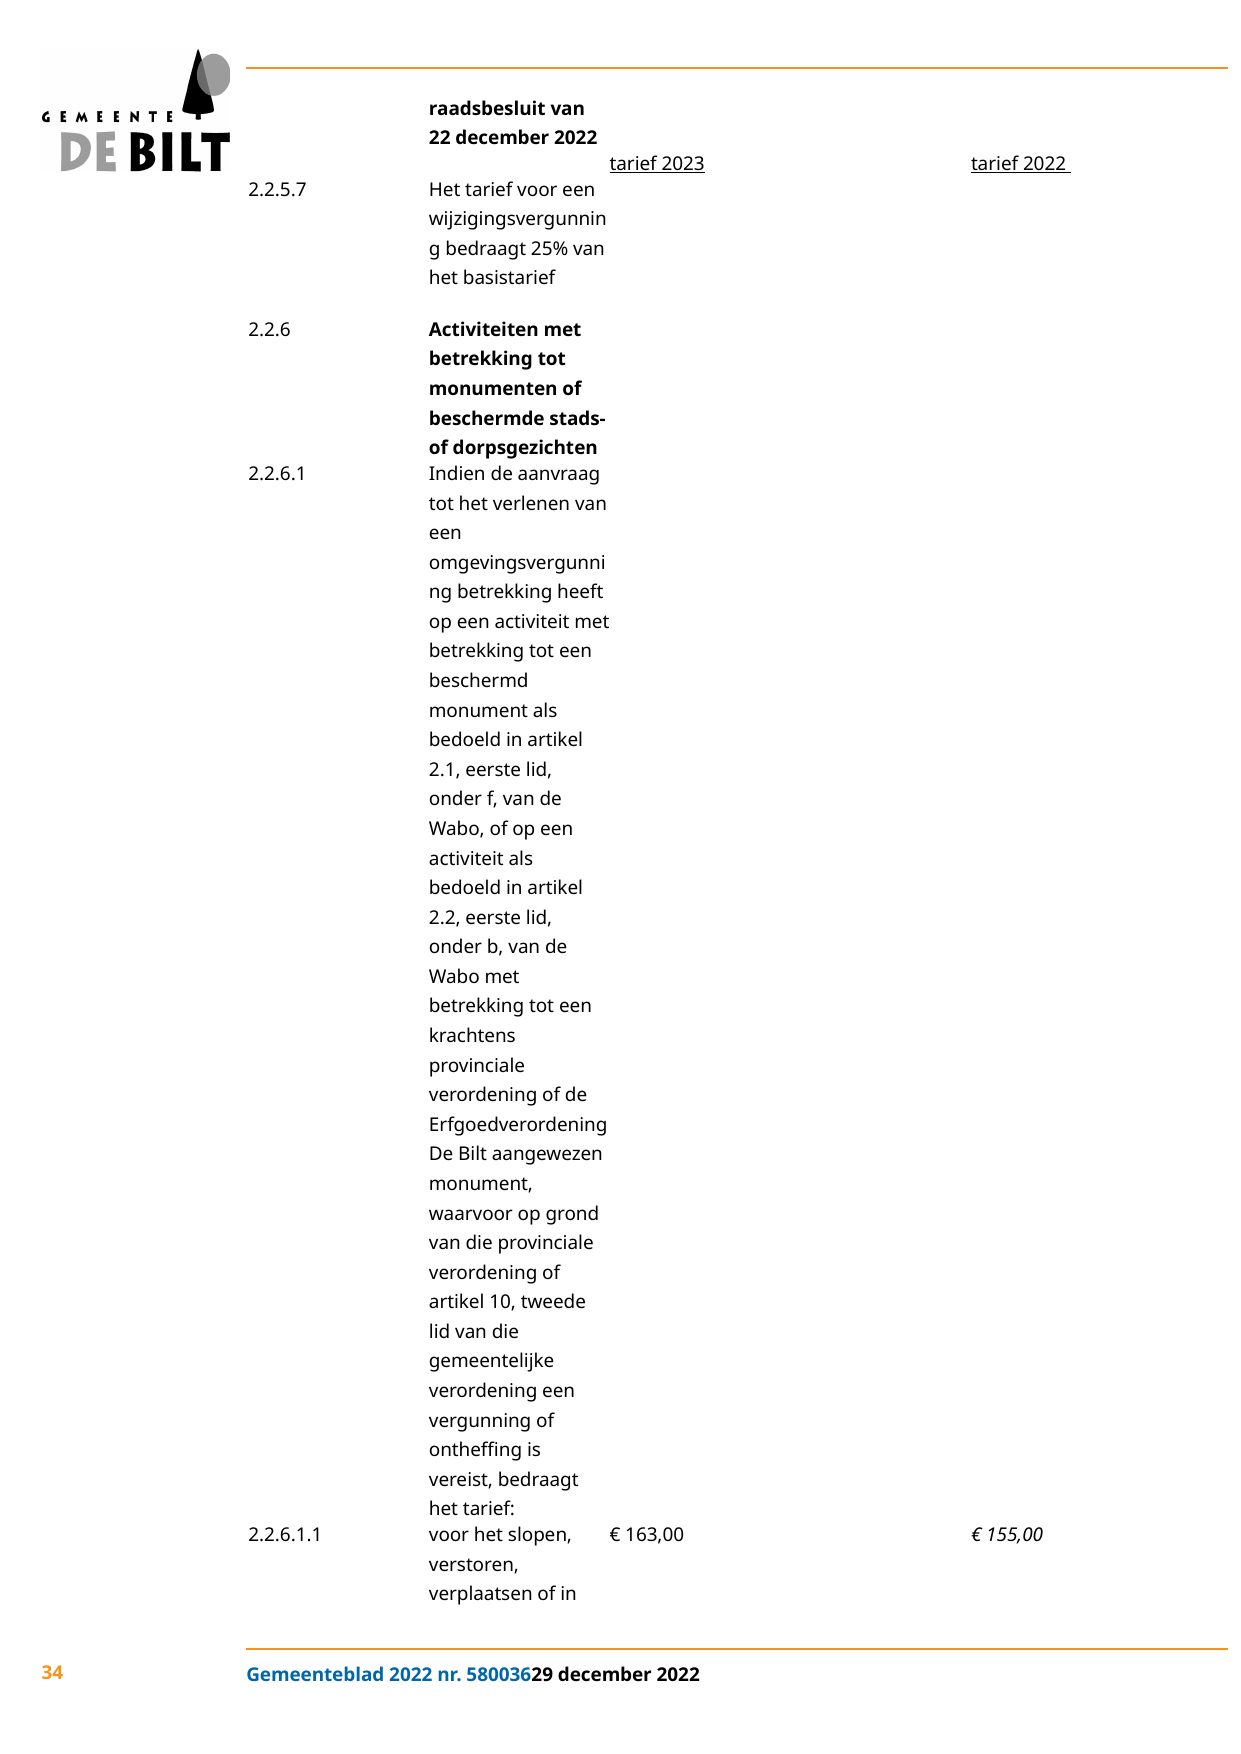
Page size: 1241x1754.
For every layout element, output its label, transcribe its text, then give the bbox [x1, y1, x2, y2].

table_cell tarief 2023 [609, 150, 971, 176]
table_cell [248, 150, 429, 176]
table_cell [609, 316, 971, 460]
table_cell [609, 290, 971, 316]
table_cell Indien de aanvraag tot het verlenen van een omgevingsvergunning betrekking heeft op een activiteit met betrekking tot een beschermd monument als bedoeld in artikel 2.1, eerste lid, onder f, van de Wabo, of op een activiteit als bedoeld in artikel 2.2, eerste lid, onder b, van de Wabo met betrekking tot een krachtens provinciale verordening of de Erfgoedverordening De Bilt aangewezen monument, waarvoor op grond van die provinciale verordening of artikel 10, tweede lid van die gemeentelijke verordening een vergunning of ontheffing is vereist, bedraagt het tarief: [429, 460, 609, 1521]
table_cell 2.2.6 [248, 316, 429, 460]
table_cell [609, 460, 971, 1521]
table_cell Activiteiten met betrekking tot monumenten of beschermde stads- of dorpsgezichten [429, 316, 609, 460]
table_header raadsbesluit van 22 december 2022 [429, 95, 609, 150]
table_cell Het tarief voor een wijzigingsvergunning bedraagt 25% van het basistarief [429, 176, 609, 290]
table_cell € 163,00 [609, 1521, 971, 1606]
table_cell [609, 176, 971, 290]
picture [41, 47, 231, 172]
table_cell tarief 2022 [971, 150, 1152, 176]
table_cell [429, 150, 609, 176]
table_header [609, 95, 1152, 150]
table_cell [971, 316, 1152, 460]
table_cell 2.2.6.1.1 [248, 1521, 429, 1606]
table_cell 2.2.5.7 [248, 176, 429, 290]
table_cell voor het slopen, verstoren, verplaatsen of in [429, 1521, 609, 1606]
table_header [248, 95, 429, 150]
table_cell [429, 290, 609, 316]
table_cell [971, 290, 1152, 316]
table_cell € 155,00 [971, 1521, 1152, 1606]
table_cell [971, 176, 1152, 290]
table_cell 2.2.6.1 [248, 460, 429, 1521]
table_cell [971, 460, 1152, 1521]
table_cell [248, 290, 429, 316]
